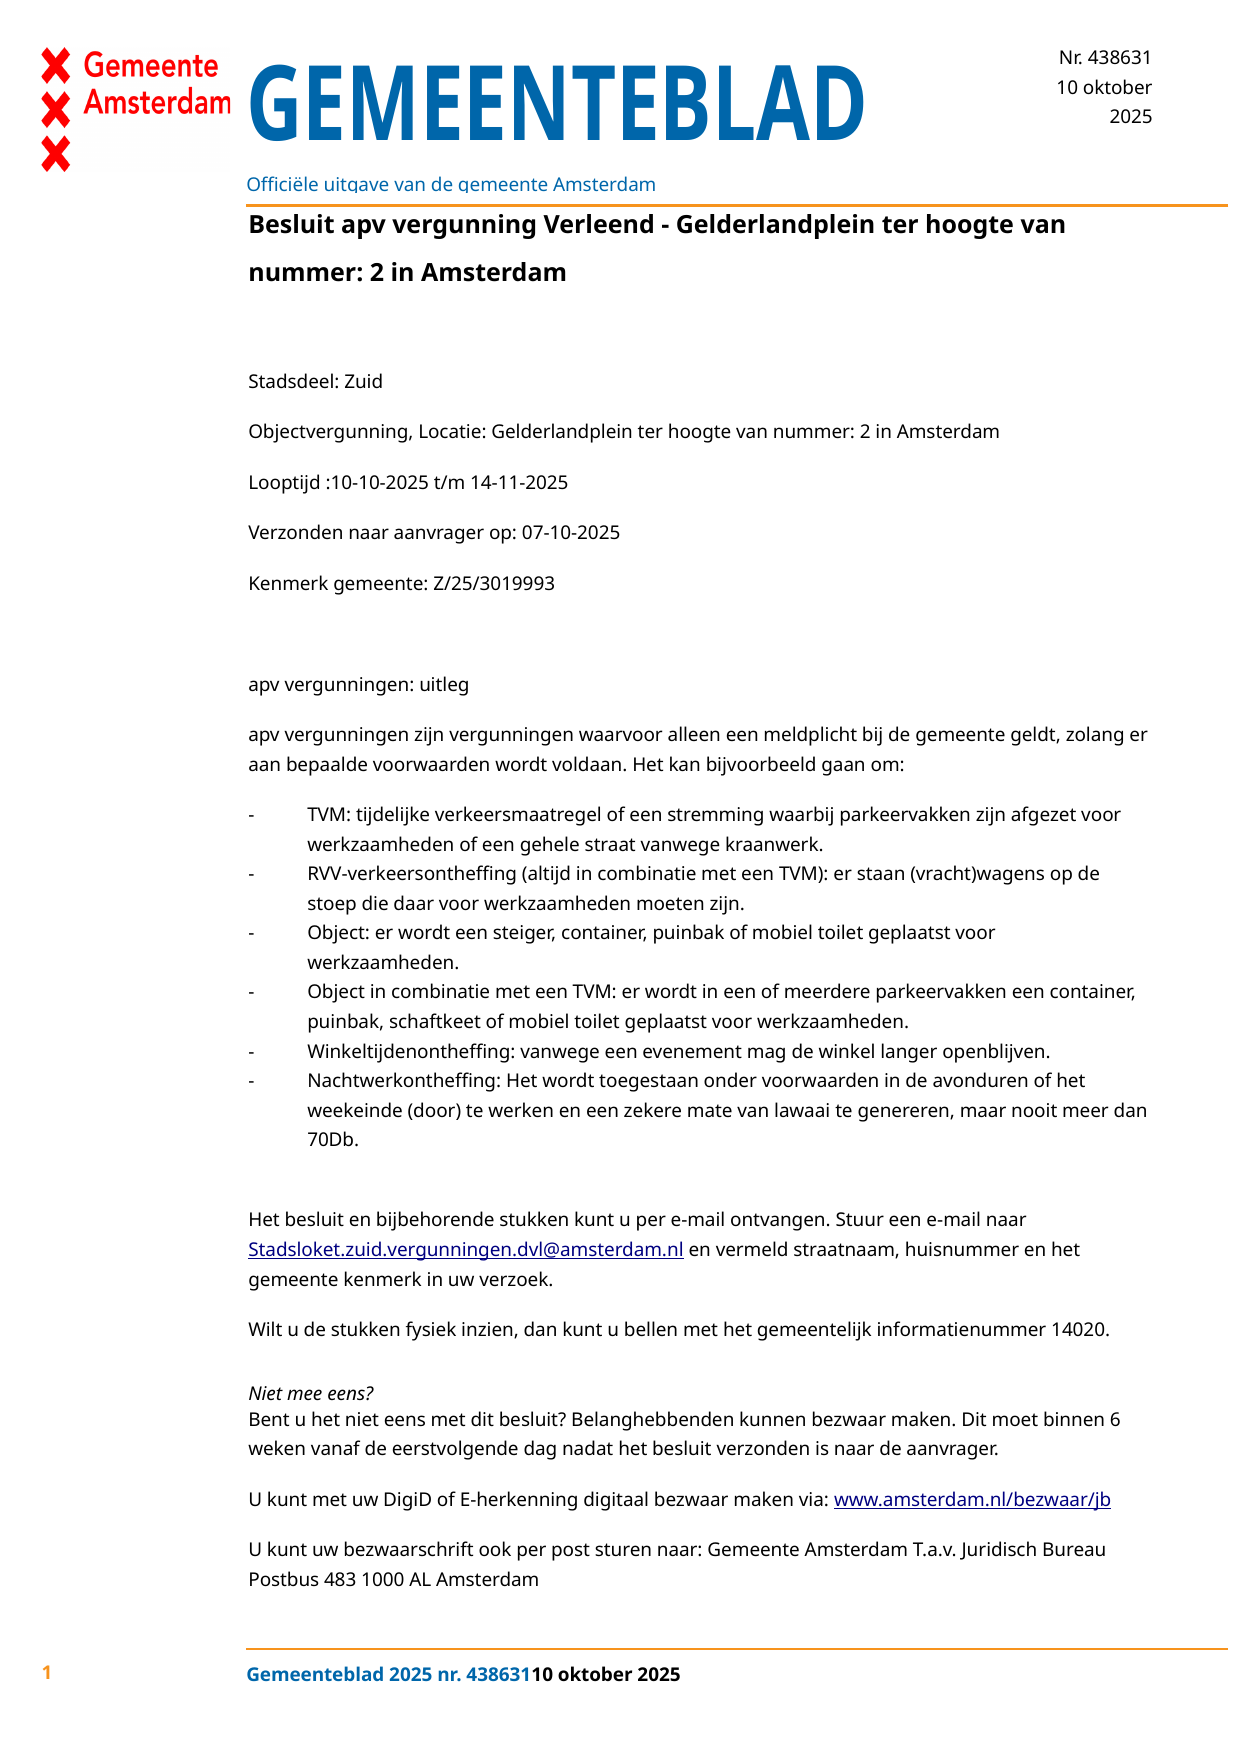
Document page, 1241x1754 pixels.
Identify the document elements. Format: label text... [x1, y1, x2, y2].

picture [41, 47, 231, 172]
list RVV-verkeersontheffing (altijd in combinatie met een TVM): er staan (vracht)wagens op de stoep die daar voor werkzaamheden moeten zijn. [248, 860, 1152, 916]
text Wilt u de stukken fysiek inzien, dan kunt u bellen met het gemeentelijk informatienummer 14020. [248, 1316, 1152, 1342]
text Objectvergunning, Locatie: Gelderlandplein ter hoogte van nummer: 2 in Amsterdam [248, 419, 1152, 444]
text Niet mee eens? [248, 1380, 1152, 1406]
text Verzonden naar aanvrager op: 07-10-2025 [248, 519, 1152, 545]
text Besluit apv vergunning Verleend - Gelderlandplein ter hoogte van nummer: 2 in Amsterdam [248, 207, 1152, 288]
list Object in combinatie met een TVM: er wordt in een of meerdere parkeervakken een container, puinbak, schaftkeet of mobiel toilet geplaatst voor werkzaamheden. [248, 979, 1152, 1034]
text Looptijd :10-10-2025 t/m 14-11-2025 [248, 469, 1152, 495]
text Bent u het niet eens met dit besluit? Belanghebbenden kunnen bezwaar maken. Dit moet binnen 6 weken vanaf de eerstvolgende dag nadat het besluit verzonden is naar de aanvrager. [248, 1406, 1152, 1461]
text Het besluit en bijbehorende stukken kunt u per e-mail ontvangen. Stuur een e-mail naar Stadsloket.zuid.vergunningen.dvl@amsterdam.nl en vermeld straatnaam, huisnummer en het gemeente kenmerk in uw verzoek. [248, 1207, 1152, 1292]
list Nachtwerkontheffing: Het wordt toegestaan onder voorwaarden in de avonduren of het weekeinde (door) te werken en een zekere mate van lawaai te genereren, maar nooit meer dan 70Db. [248, 1067, 1152, 1152]
text apv vergunningen zijn vergunningen waarvoor alleen een meldplicht bij de gemeente geldt, zolang er aan bepaalde voorwaarden wordt voldaan. Het kan bijvoorbeeld gaan om: [248, 721, 1152, 777]
text U kunt met uw DigiD of E-herkenning digitaal bezwaar maken via: www.amsterdam.nl/bezwaar/jb [248, 1486, 1152, 1512]
text U kunt uw bezwaarschrift ook per post sturen naar: Gemeente Amsterdam T.a.v. Juridisch Bureau Postbus 483 1000 AL Amsterdam [248, 1536, 1152, 1592]
text apv vergunningen: uitleg [248, 671, 1152, 697]
list Winkeltijdenontheffing: vanwege een evenement mag de winkel langer openblijven. [248, 1038, 1152, 1064]
text Stadsdeel: Zuid [248, 368, 1152, 394]
list TVM: tijdelijke verkeersmaatregel of een stremming waarbij parkeervakken zijn afgezet voor werkzaamheden of een gehele straat vanwege kraanwerk. [248, 801, 1152, 857]
text Kenmerk gemeente: Z/25/3019993 [248, 570, 1152, 596]
list Object: er wordt een steiger, container, puinbak of mobiel toilet geplaatst voor werkzaamheden. [248, 919, 1152, 975]
